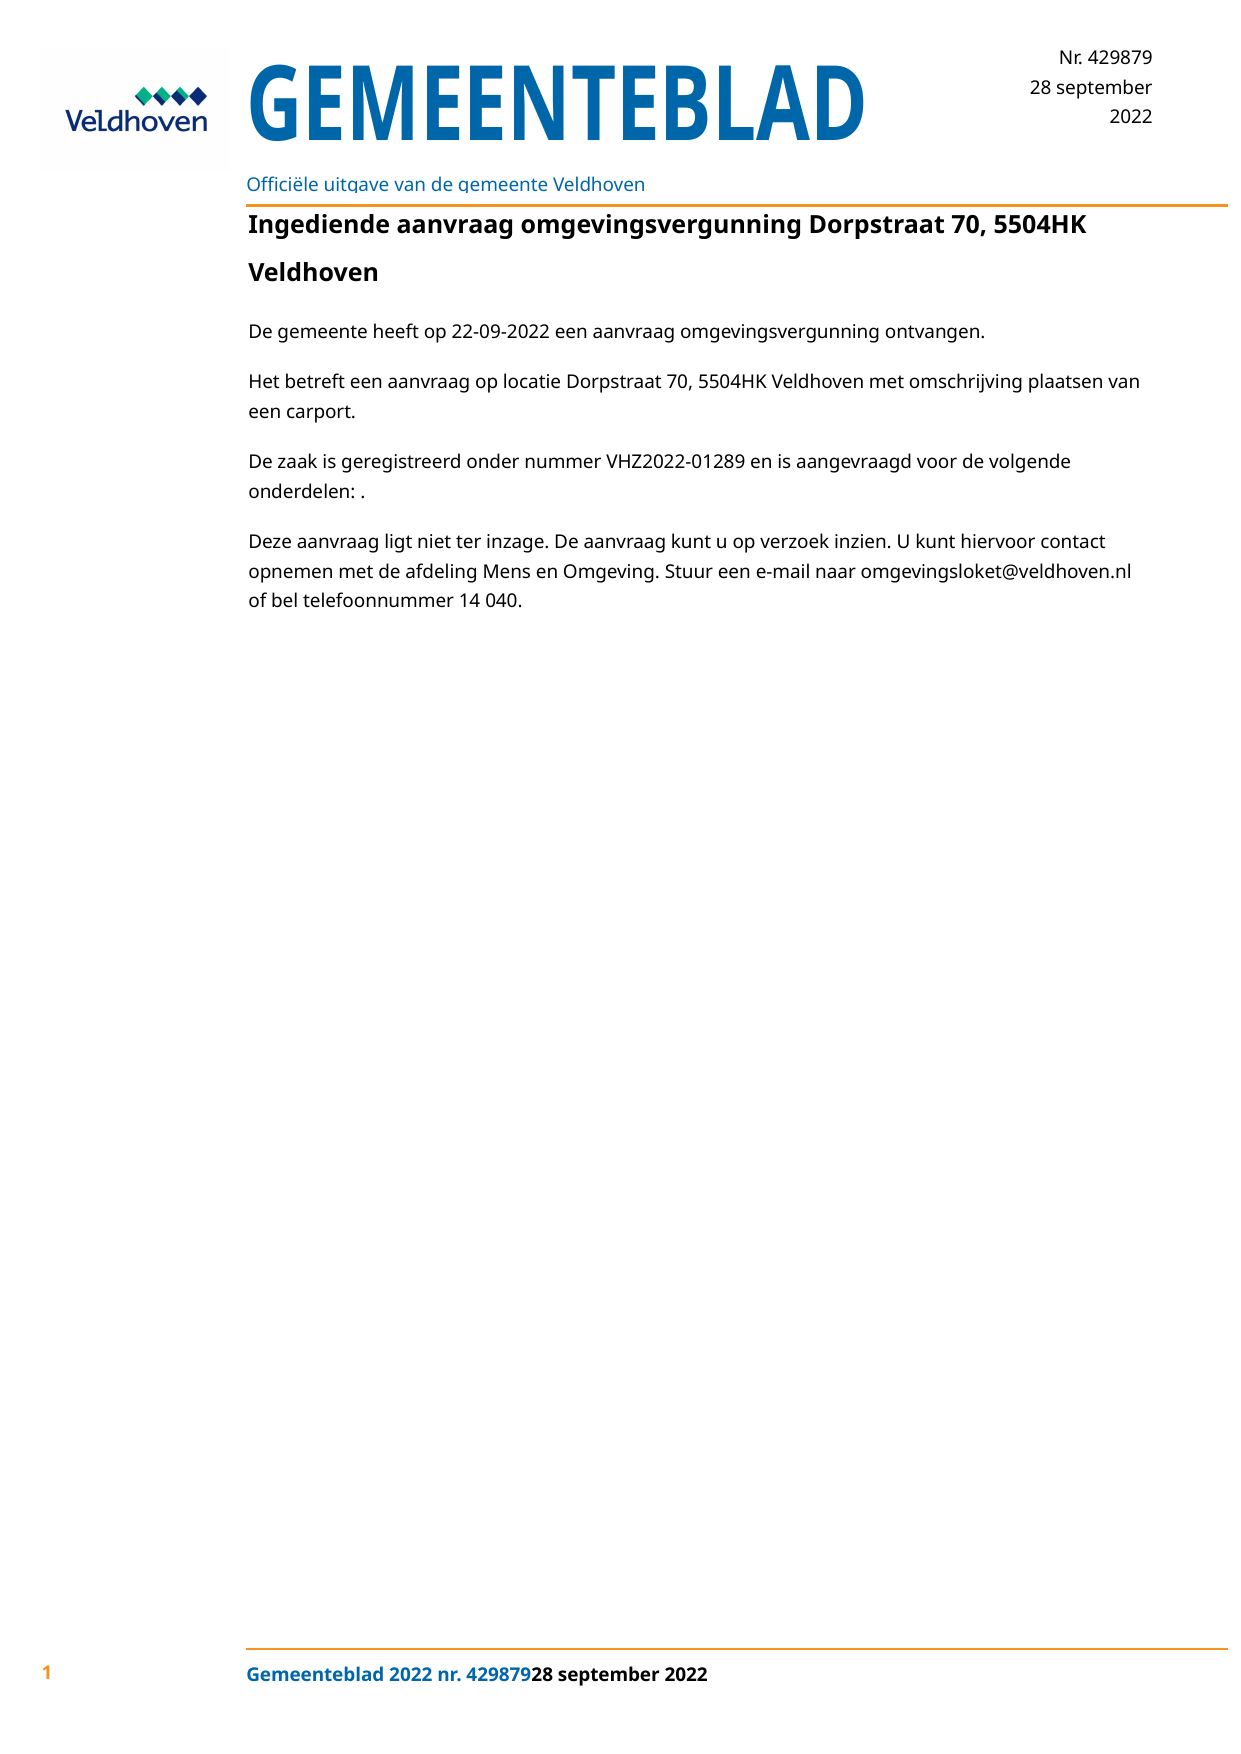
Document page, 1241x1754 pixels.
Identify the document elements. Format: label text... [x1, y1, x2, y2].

picture [41, 47, 231, 172]
text Het betreft een aanvraag op locatie Dorpstraat 70, 5504HK Veldhoven met omschrijving plaatsen van een carport. [248, 368, 1152, 424]
text Ingediende aanvraag omgevingsvergunning Dorpstraat 70, 5504HK Veldhoven [248, 207, 1152, 288]
text De gemeente heeft op 22-09-2022 een aanvraag omgevingsvergunning ontvangen. [248, 318, 1152, 344]
text Deze aanvraag ligt niet ter inzage. De aanvraag kunt u op verzoek inzien. U kunt hiervoor contact opnemen met de afdeling Mens en Omgeving. Stuur een e-mail naar omgevingsloket@veldhoven.nl of bel telefoonnummer 14 040. [248, 528, 1152, 613]
text De zaak is geregistreerd onder nummer VHZ2022-01289 en is aangevraagd voor de volgende onderdelen: . [248, 448, 1152, 504]
